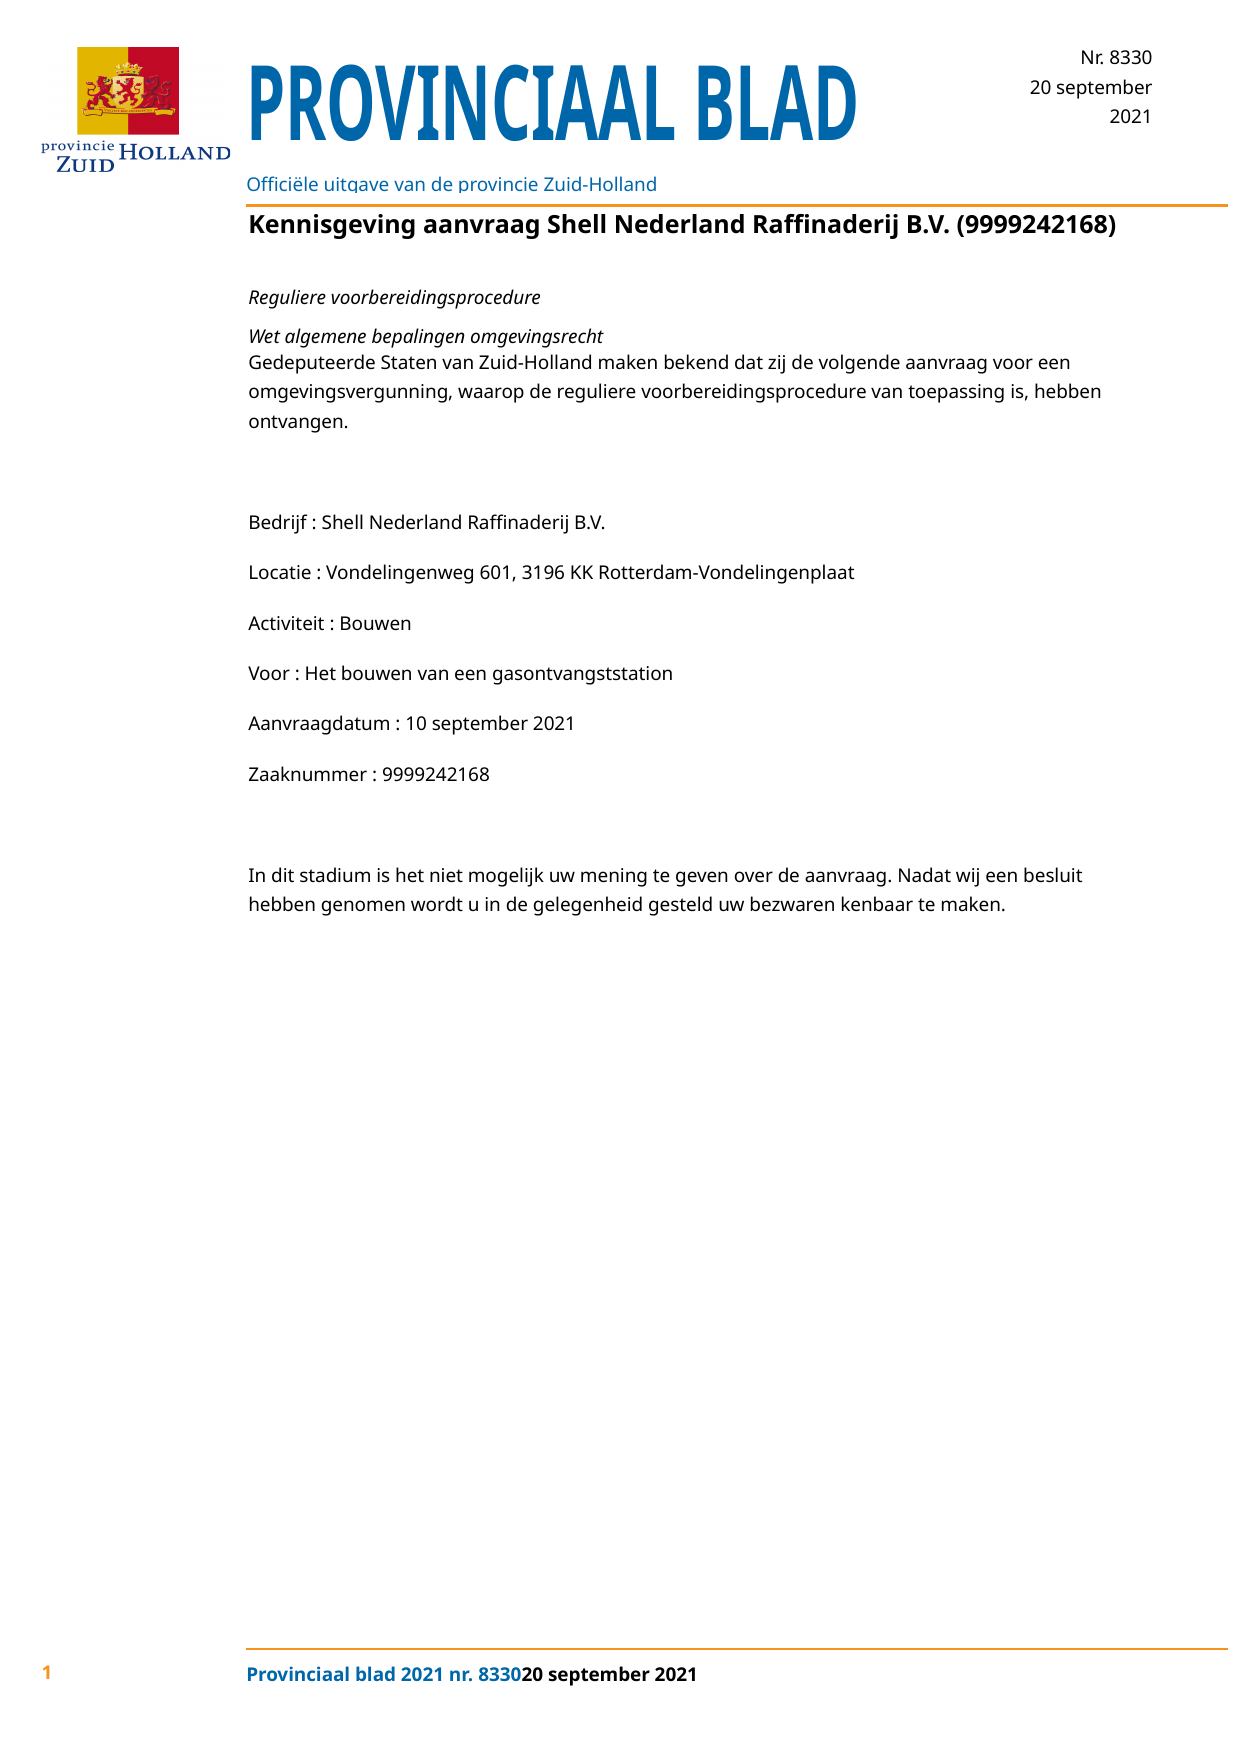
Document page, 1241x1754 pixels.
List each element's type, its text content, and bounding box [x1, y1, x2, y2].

text Voor : Het bouwen van een gasontvangststation [248, 660, 1152, 686]
text Wet algemene bepalingen omgevingsrecht [248, 323, 1152, 349]
text Bedrijf : Shell Nederland Raffinaderij B.V. [248, 509, 1152, 534]
picture [41, 47, 231, 172]
text Kennisgeving aanvraag Shell Nederland Raffinaderij B.V. (9999242168) [248, 207, 1152, 241]
text Aanvraagdatum : 10 september 2021 [248, 711, 1152, 736]
text Activiteit : Bouwen [248, 610, 1152, 635]
text Zaaknummer : 9999242168 [248, 761, 1152, 787]
text Reguliere voorbereidingsprocedure [248, 284, 1152, 309]
text In dit stadium is het niet mogelijk uw mening te geven over de aanvraag. Nadat wij een besluit hebben genomen wordt u in de gelegenheid gesteld uw bezwaren kenbaar te maken. [248, 862, 1152, 917]
text Locatie : Vondelingenweg 601, 3196 KK Rotterdam-Vondelingenplaat [248, 559, 1152, 585]
text Gedeputeerde Staten van Zuid-Holland maken bekend dat zij de volgende aanvraag voor een omgevingsvergunning, waarop de reguliere voorbereidingsprocedure van toepassing is, hebben ontvangen. [248, 349, 1152, 434]
